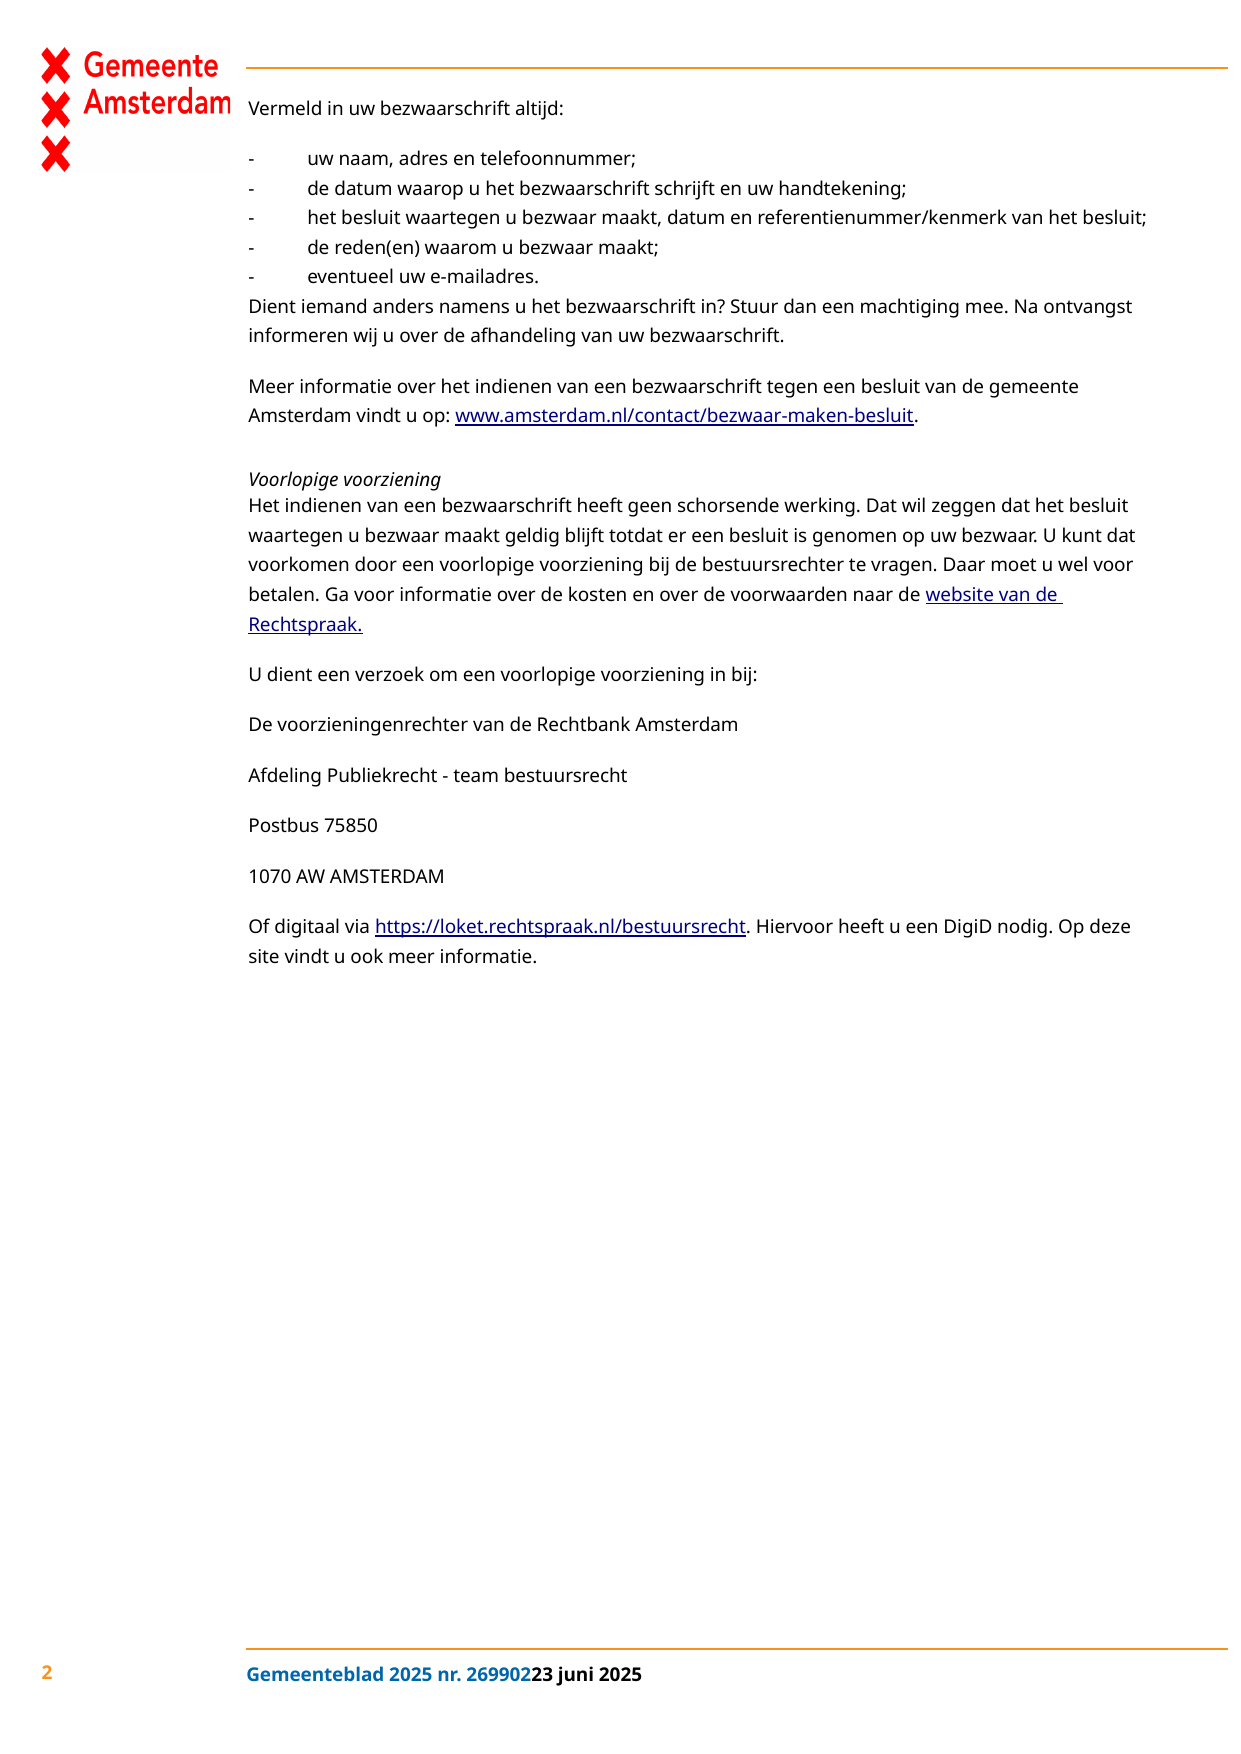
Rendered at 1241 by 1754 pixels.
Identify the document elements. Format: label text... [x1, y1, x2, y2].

text Of digitaal via https://loket.rechtspraak.nl/bestuursrecht. Hiervoor heeft u een DigiD nodig. Op deze site vindt u ook meer informatie. [248, 913, 1152, 968]
list eventueel uw e-mailadres. [248, 263, 1152, 289]
list de reden(en) waarom u bezwaar maakt; [248, 234, 1152, 260]
text Vermeld in uw bezwaarschrift altijd: [248, 95, 1152, 121]
text Voorlopige voorziening [248, 467, 1152, 492]
text Postbus 75850 [248, 812, 1152, 838]
list uw naam, adres en telefoonnummer; [248, 145, 1152, 171]
list de datum waarop u het bezwaarschrift schrijft en uw handtekening; [248, 175, 1152, 201]
text 1070 AW AMSTERDAM [248, 863, 1152, 888]
text De voorzieningenrechter van de Rechtbank Amsterdam [248, 712, 1152, 737]
text Dient iemand anders namens u het bezwaarschrift in? Stuur dan een machtiging mee. Na ontvangst informeren wij u over de afhandeling van uw bezwaarschrift. [248, 293, 1152, 348]
list het besluit waartegen u bezwaar maakt, datum en referentienummer/kenmerk van het besluit; [248, 204, 1152, 230]
text Meer informatie over het indienen van een bezwaarschrift tegen een besluit van de gemeente Amsterdam vindt u op: www.amsterdam.nl/contact/bezwaar-maken-besluit. [248, 373, 1152, 428]
text Het indienen van een bezwaarschrift heeft geen schorsende werking. Dat wil zeggen dat het besluit waartegen u bezwaar maakt geldig blijft totdat er een besluit is genomen op uw bezwaar. U kunt dat voorkomen door een voorlopige voorziening bij de bestuursrechter te vragen. Daar moet u wel voor betalen. Ga voor informatie over de kosten en over de voorwaarden naar de website van de Rechtspraak. [248, 492, 1152, 636]
text Afdeling Publiekrecht - team bestuursrecht [248, 762, 1152, 788]
picture [41, 47, 231, 172]
text U dient een verzoek om een voorlopige voorziening in bij: [248, 661, 1152, 687]
